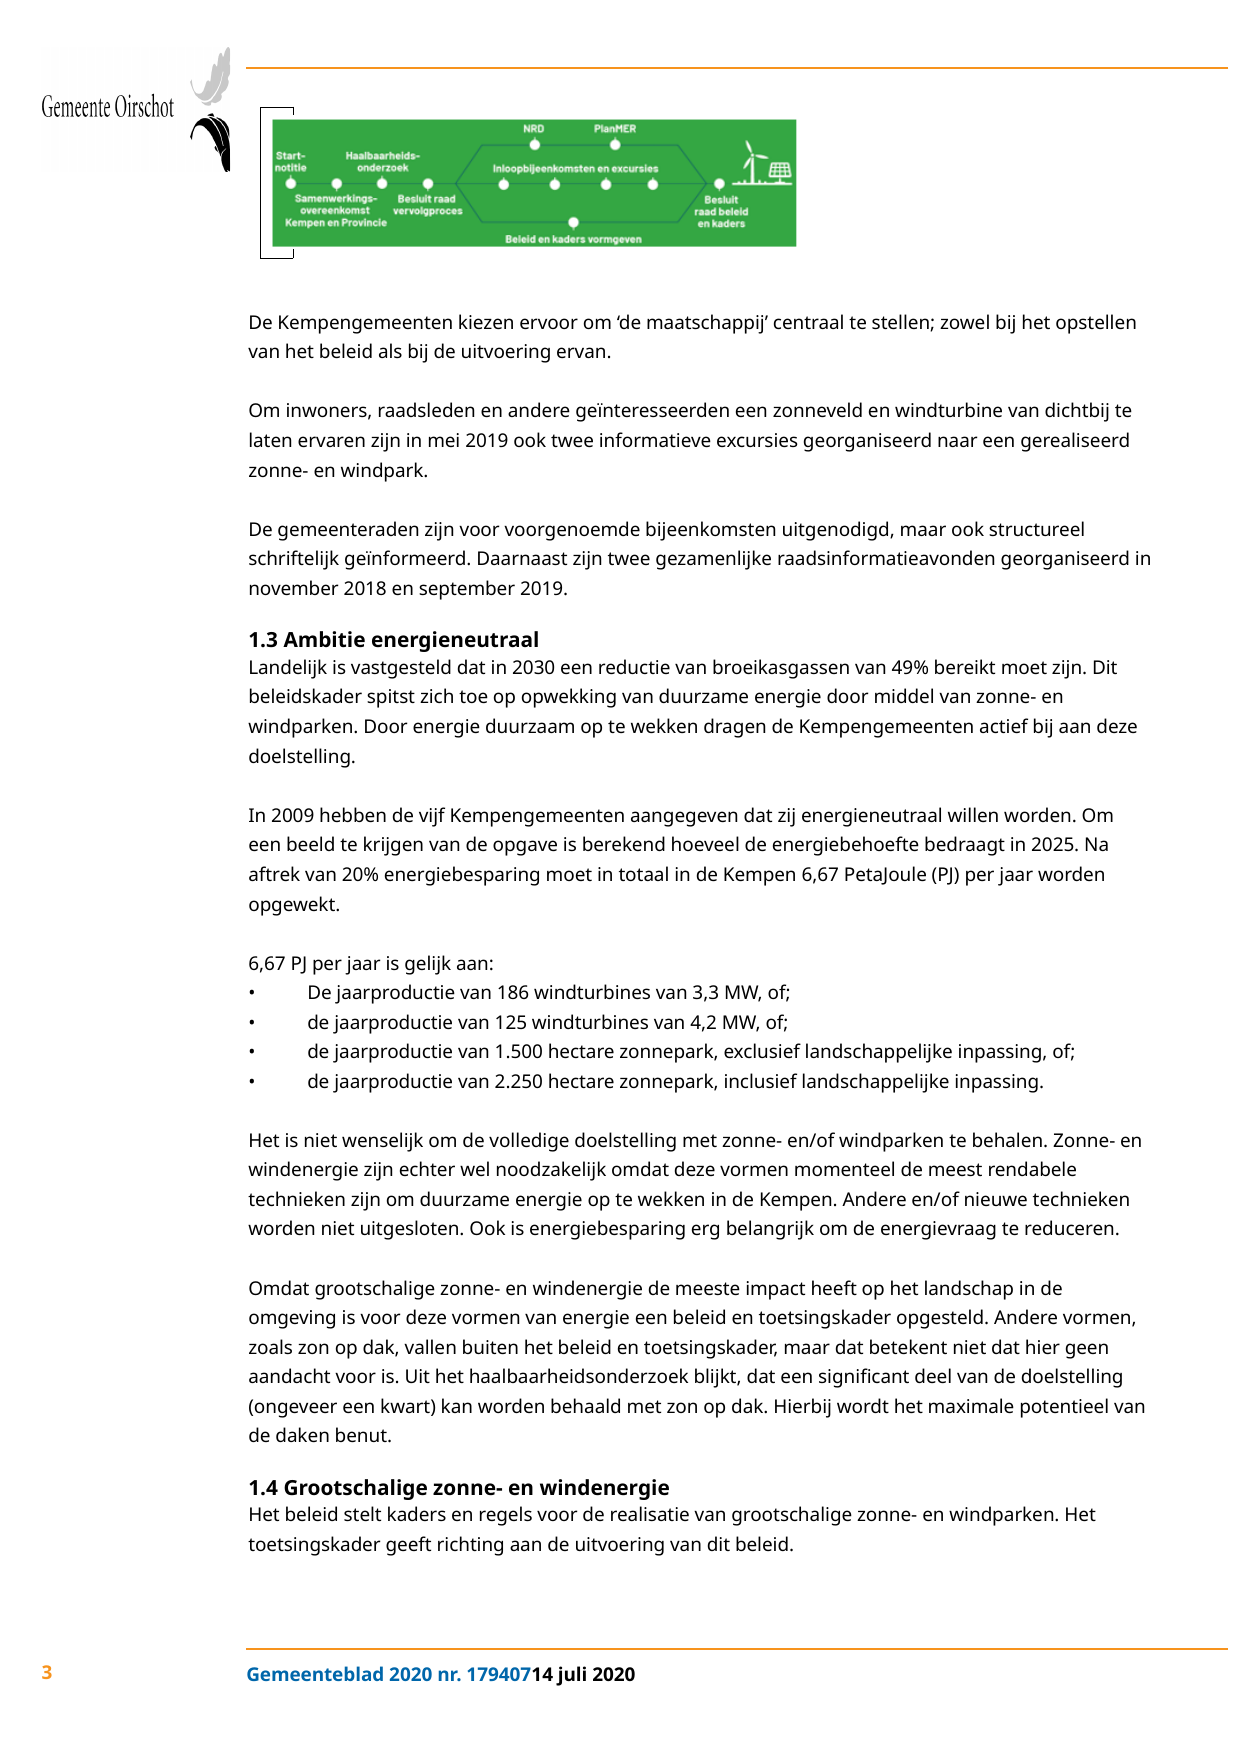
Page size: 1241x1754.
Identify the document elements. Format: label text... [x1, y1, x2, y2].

text De Kempengemeenten kiezen ervoor om ‘de maatschappij’ centraal te stellen; zowel bij het opstellen van het beleid als bij de uitvoering ervan. [248, 309, 1152, 364]
text Het beleid stelt kaders en regels voor de realisatie van grootschalige zonne- en windparken. Het toetsingskader geeft richting aan de uitvoering van dit beleid. [248, 1502, 1152, 1557]
text Landelijk is vastgesteld dat in 2030 een reductie van broeikasgassen van 49% bereikt moet zijn. Dit beleidskader spitst zich toe op opwekking van duurzame energie door middel van zonne- en windparken. Door energie duurzaam op te wekken dragen de Kempengemeenten actief bij aan deze doelstelling. [248, 654, 1152, 768]
text Het is niet wenselijk om de volledige doelstelling met zonne- en/of windparken te behalen. Zonne- en windenergie zijn echter wel noodzakelijk omdat deze vormen momenteel de meest rendabele technieken zijn om duurzame energie op te wekken in de Kempen. Andere en/of nieuwe technieken worden niet uitgesloten. Ook is energiebesparing erg belangrijk om de energievraag te reduceren. [248, 1127, 1152, 1241]
text 1.4 Grootschalige zonne- en windenergie [248, 1473, 1152, 1502]
text Omdat grootschalige zonne- en windenergie de meeste impact heeft op het landschap in de omgeving is voor deze vormen van energie een beleid en toetsingskader opgesteld. Andere vormen, zoals zon op dak, vallen buiten het beleid en toetsingskader, maar dat betekent niet dat hier geen aandacht voor is. Uit het haalbaarheidsonderzoek blijkt, dat een significant deel van de doelstelling (ongeveer een kwart) kan worden behaald met zon op dak. Hierbij wordt het maximale potentieel van de daken benut. [248, 1275, 1152, 1448]
picture [41, 47, 231, 172]
text In 2009 hebben de vijf Kempengemeenten aangegeven dat zij energieneutraal willen worden. Om een beeld te krijgen van de opgave is berekend hoeveel de energiebehoefte bedraagt in 2025. Na aftrek van 20% energiebesparing moet in totaal in de Kempen 6,67 PetaJoule (PJ) per jaar worden opgewekt. [248, 802, 1152, 916]
picture [268, 115, 801, 249]
table_header 6,67 PJ per jaar is gelijk aan: De jaarproductie van 186 windturbines van 3,3 MW, of; de jaarproductie van 125 windturbines van 4,2 MW, of; de jaarproductie van 1.500 hectare zonnepark, exclusief landschappelijke inpassing, of; de jaarproductie van 2.250 hectare zonnepark, inclusief landschappelijke inpassing. [248, 950, 1152, 1094]
text 1.3 Ambitie energieneutraal [248, 626, 1152, 654]
text De gemeenteraden zijn voor voorgenoemde bijeenkomsten uitgenodigd, maar ook structureel schriftelijk geïnformeerd. Daarnaast zijn twee gezamenlijke raadsinformatieavonden georganiseerd in november 2018 en september 2019. [248, 516, 1152, 601]
text Om inwoners, raadsleden en andere geïnteresseerden een zonneveld en windturbine van dichtbij te laten ervaren zijn in mei 2019 ook twee informatieve excursies georganiseerd naar een gerealiseerd zonne- en windpark. [248, 398, 1152, 483]
